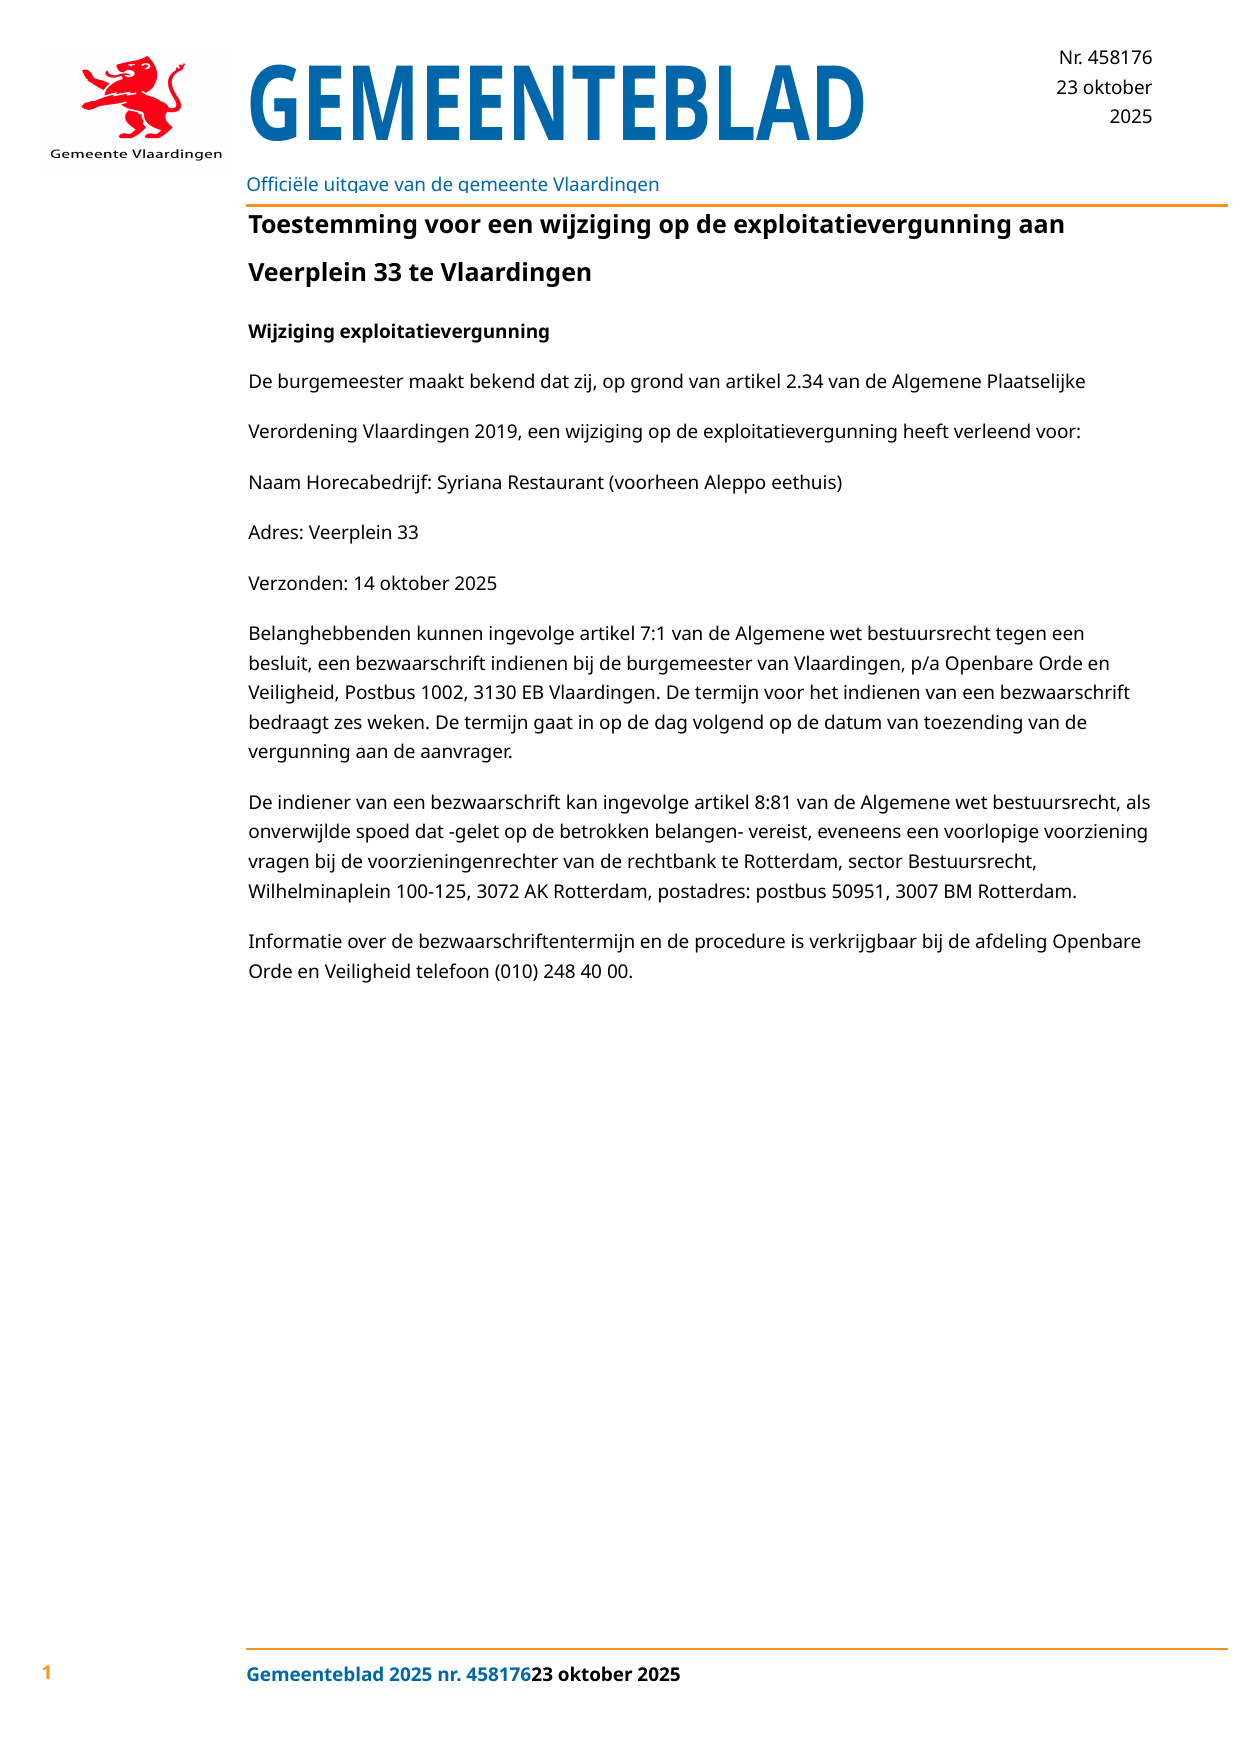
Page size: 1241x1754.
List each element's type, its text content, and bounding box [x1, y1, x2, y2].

text Verzonden: 14 oktober 2025 [248, 570, 1152, 596]
picture [41, 47, 231, 172]
text Belanghebbenden kunnen ingevolge artikel 7:1 van de Algemene wet bestuursrecht tegen een besluit, een bezwaarschrift indienen bij de burgemeester van Vlaardingen, p/a Openbare Orde en Veiligheid, Postbus 1002, 3130 EB Vlaardingen. De termijn voor het indienen van een bezwaarschrift bedraagt zes weken. De termijn gaat in op de dag volgend op de datum van toezending van de vergunning aan de aanvrager. [248, 620, 1152, 764]
text Informatie over de bezwaarschriftentermijn en de procedure is verkrijgbaar bij de afdeling Openbare Orde en Veiligheid telefoon (010) 248 40 00. [248, 928, 1152, 984]
text Adres: Veerplein 33 [248, 519, 1152, 545]
text De burgemeester maakt bekend dat zij, op grond van artikel 2.34 van de Algemene Plaatselijke [248, 368, 1152, 394]
text De indiener van een bezwaarschrift kan ingevolge artikel 8:81 van de Algemene wet bestuursrecht, als onverwijlde spoed dat -gelet op de betrokken belangen- vereist, eveneens een voorlopige voorziening vragen bij de voorzieningenrechter van de rechtbank te Rotterdam, sector Bestuursrecht, Wilhelminaplein 100-125, 3072 AK Rotterdam, postadres: postbus 50951, 3007 BM Rotterdam. [248, 789, 1152, 904]
text Verordening Vlaardingen 2019, een wijziging op de exploitatievergunning heeft verleend voor: [248, 419, 1152, 444]
text Wijziging exploitatievergunning [248, 318, 1152, 344]
text Toestemming voor een wijziging op de exploitatievergunning aan Veerplein 33 te Vlaardingen [248, 207, 1152, 288]
text Naam Horecabedrijf: Syriana Restaurant (voorheen Aleppo eethuis) [248, 469, 1152, 495]
